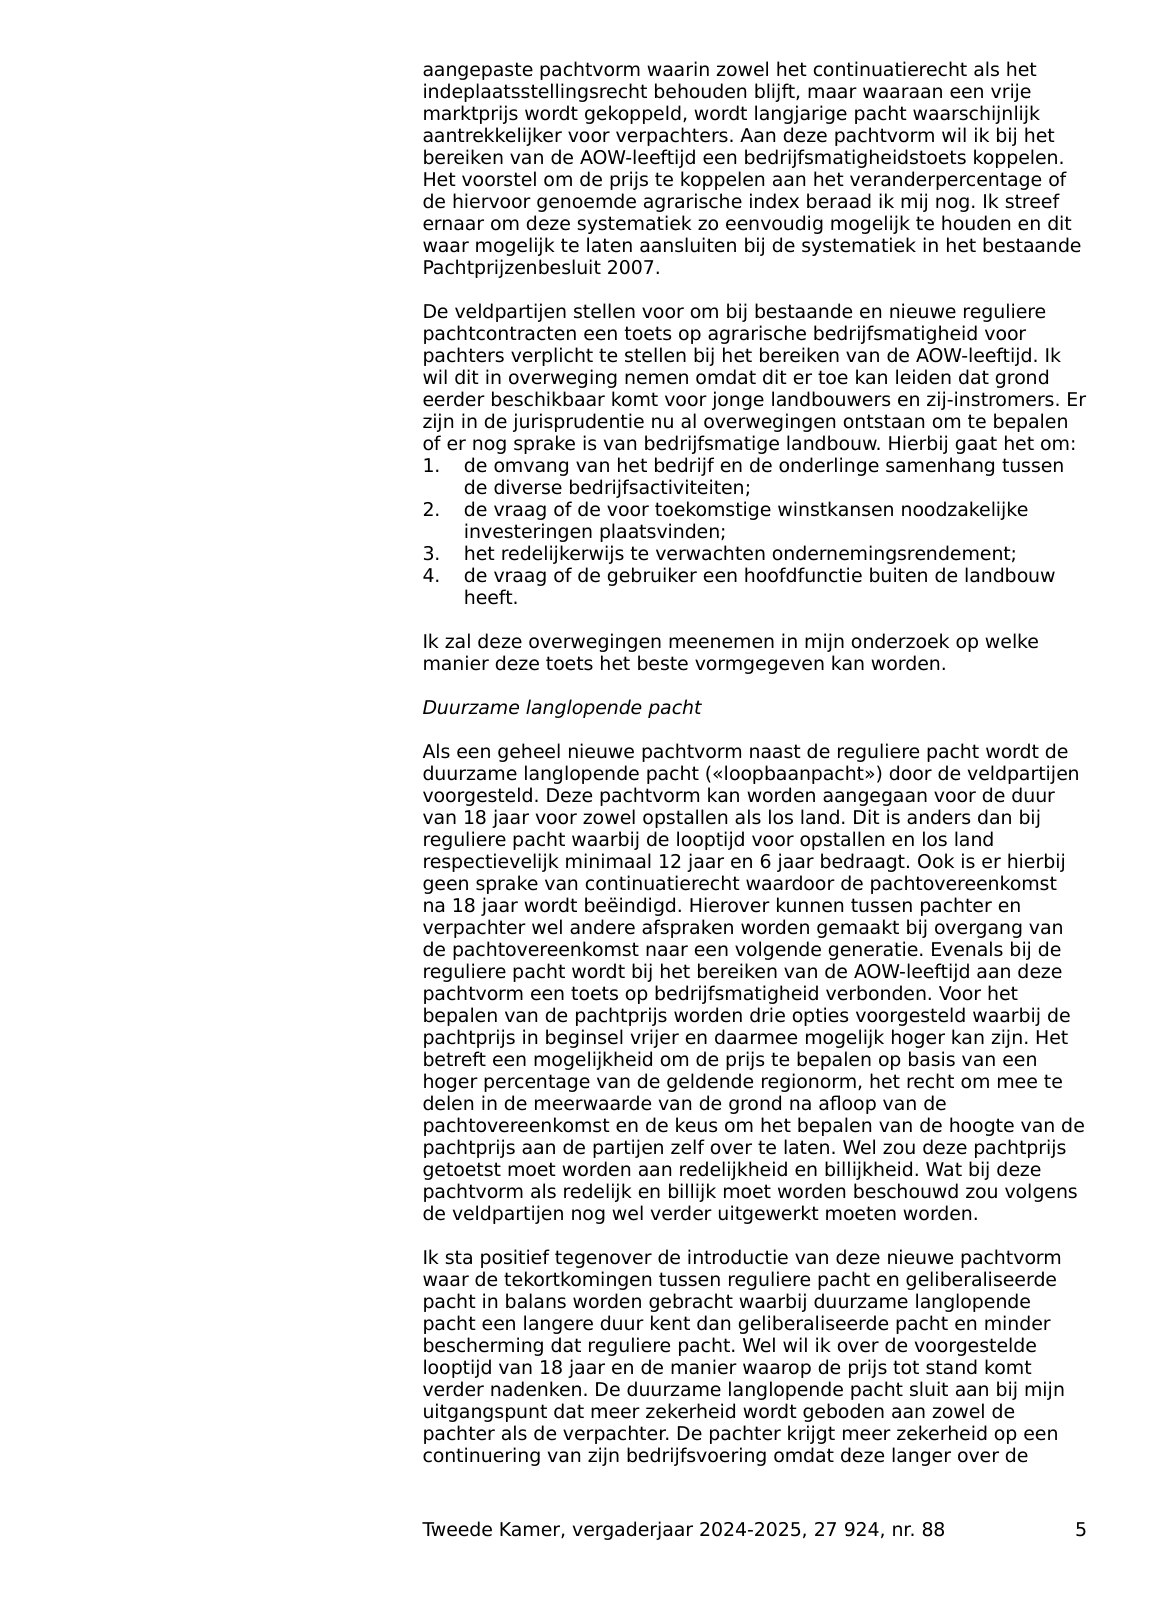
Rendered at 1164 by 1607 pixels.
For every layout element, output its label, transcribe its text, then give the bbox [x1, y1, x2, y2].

text 3. het redelijkerwijs te verwachten ondernemingsrendement; [422, 543, 1087, 565]
text 4. de vraag of de gebruiker een hoofdfunctie buiten de landbouw heeft. [422, 565, 1087, 609]
text Ik sta positief tegenover de introductie van deze nieuwe pachtvorm waar de tekortkomingen tussen reguliere pacht en geliberaliseerde pacht in balans worden gebracht waarbij duurzame langlopende pacht een langere duur kent dan geliberaliseerde pacht en minder bescherming dat reguliere pacht. Wel wil ik over de voorgestelde looptijd van 18 jaar en de manier waarop de prijs tot stand komt verder nadenken. De duurzame langlopende pacht sluit aan bij mijn uitgangspunt dat meer zekerheid wordt geboden aan zowel de pachter als de verpachter. De pachter krijgt meer zekerheid op een continuering van zijn bedrijfsvoering omdat deze langer over de [422, 1247, 1087, 1467]
text 2. de vraag of de voor toekomstige winstkansen noodzakelijke investeringen plaatsvinden; [422, 499, 1087, 543]
text aangepaste pachtvorm waarin zowel het continuatierecht als het indeplaatsstellingsrecht behouden blijft, maar waaraan een vrije marktprijs wordt gekoppeld, wordt langjarige pacht waarschijnlijk aantrekkelijker voor verpachters. Aan deze pachtvorm wil ik bij het bereiken van de AOW-leeftijd een bedrijfsmatigheidstoets koppelen. Het voorstel om de prijs te koppelen aan het veranderpercentage of de hiervoor genoemde agrarische index beraad ik mij nog. Ik streef ernaar om deze systematiek zo eenvoudig mogelijk te houden en dit waar mogelijk te laten aansluiten bij de systematiek in het bestaande Pachtprijzenbesluit 2007. [422, 59, 1087, 279]
text De veldpartijen stellen voor om bij bestaande en nieuwe reguliere pachtcontracten een toets op agrarische bedrijfsmatigheid voor pachters verplicht te stellen bij het bereiken van de AOW-leeftijd. Ik wil dit in overweging nemen omdat dit er toe kan leiden dat grond eerder beschikbaar komt voor jonge landbouwers en zij-instromers. Er zijn in de jurisprudentie nu al overwegingen ontstaan om te bepalen of er nog sprake is van bedrijfsmatige landbouw. Hierbij gaat het om: [422, 301, 1087, 455]
text Als een geheel nieuwe pachtvorm naast de reguliere pacht wordt de duurzame langlopende pacht («loopbaanpacht») door de veldpartijen voorgesteld. Deze pachtvorm kan worden aangegaan voor de duur van 18 jaar voor zowel opstallen als los land. Dit is anders dan bij reguliere pacht waarbij de looptijd voor opstallen en los land respectievelijk minimaal 12 jaar en 6 jaar bedraagt. Ook is er hierbij geen sprake van continuatierecht waardoor de pachtovereenkomst na 18 jaar wordt beëindigd. Hierover kunnen tussen pachter en verpachter wel andere afspraken worden gemaakt bij overgang van de pachtovereenkomst naar een volgende generatie. Evenals bij de reguliere pacht wordt bij het bereiken van de AOW-leeftijd aan deze pachtvorm een toets op bedrijfsmatigheid verbonden. Voor het bepalen van de pachtprijs worden drie opties voorgesteld waarbij de pachtprijs in beginsel vrijer en daarmee mogelijk hoger kan zijn. Het betreft een mogelijkheid om de prijs te bepalen op basis van een hoger percentage van de geldende regionorm, het recht om mee te delen in de meerwaarde van de grond na afloop van de pachtovereenkomst en de keus om het bepalen van de hoogte van de pachtprijs aan de partijen zelf over te laten. Wel zou deze pachtprijs getoetst moet worden aan redelijkheid en billijkheid. Wat bij deze pachtvorm als redelijk en billijk moet worden beschouwd zou volgens de veldpartijen nog wel verder uitgewerkt moeten worden. [422, 741, 1087, 1225]
text 1. de omvang van het bedrijf en de onderlinge samenhang tussen de diverse bedrijfsactiviteiten; [422, 455, 1087, 499]
text Ik zal deze overwegingen meenemen in mijn onderzoek op welke manier deze toets het beste vormgegeven kan worden. [422, 631, 1087, 675]
subtitle Duurzame langlopende pacht [422, 697, 1087, 719]
